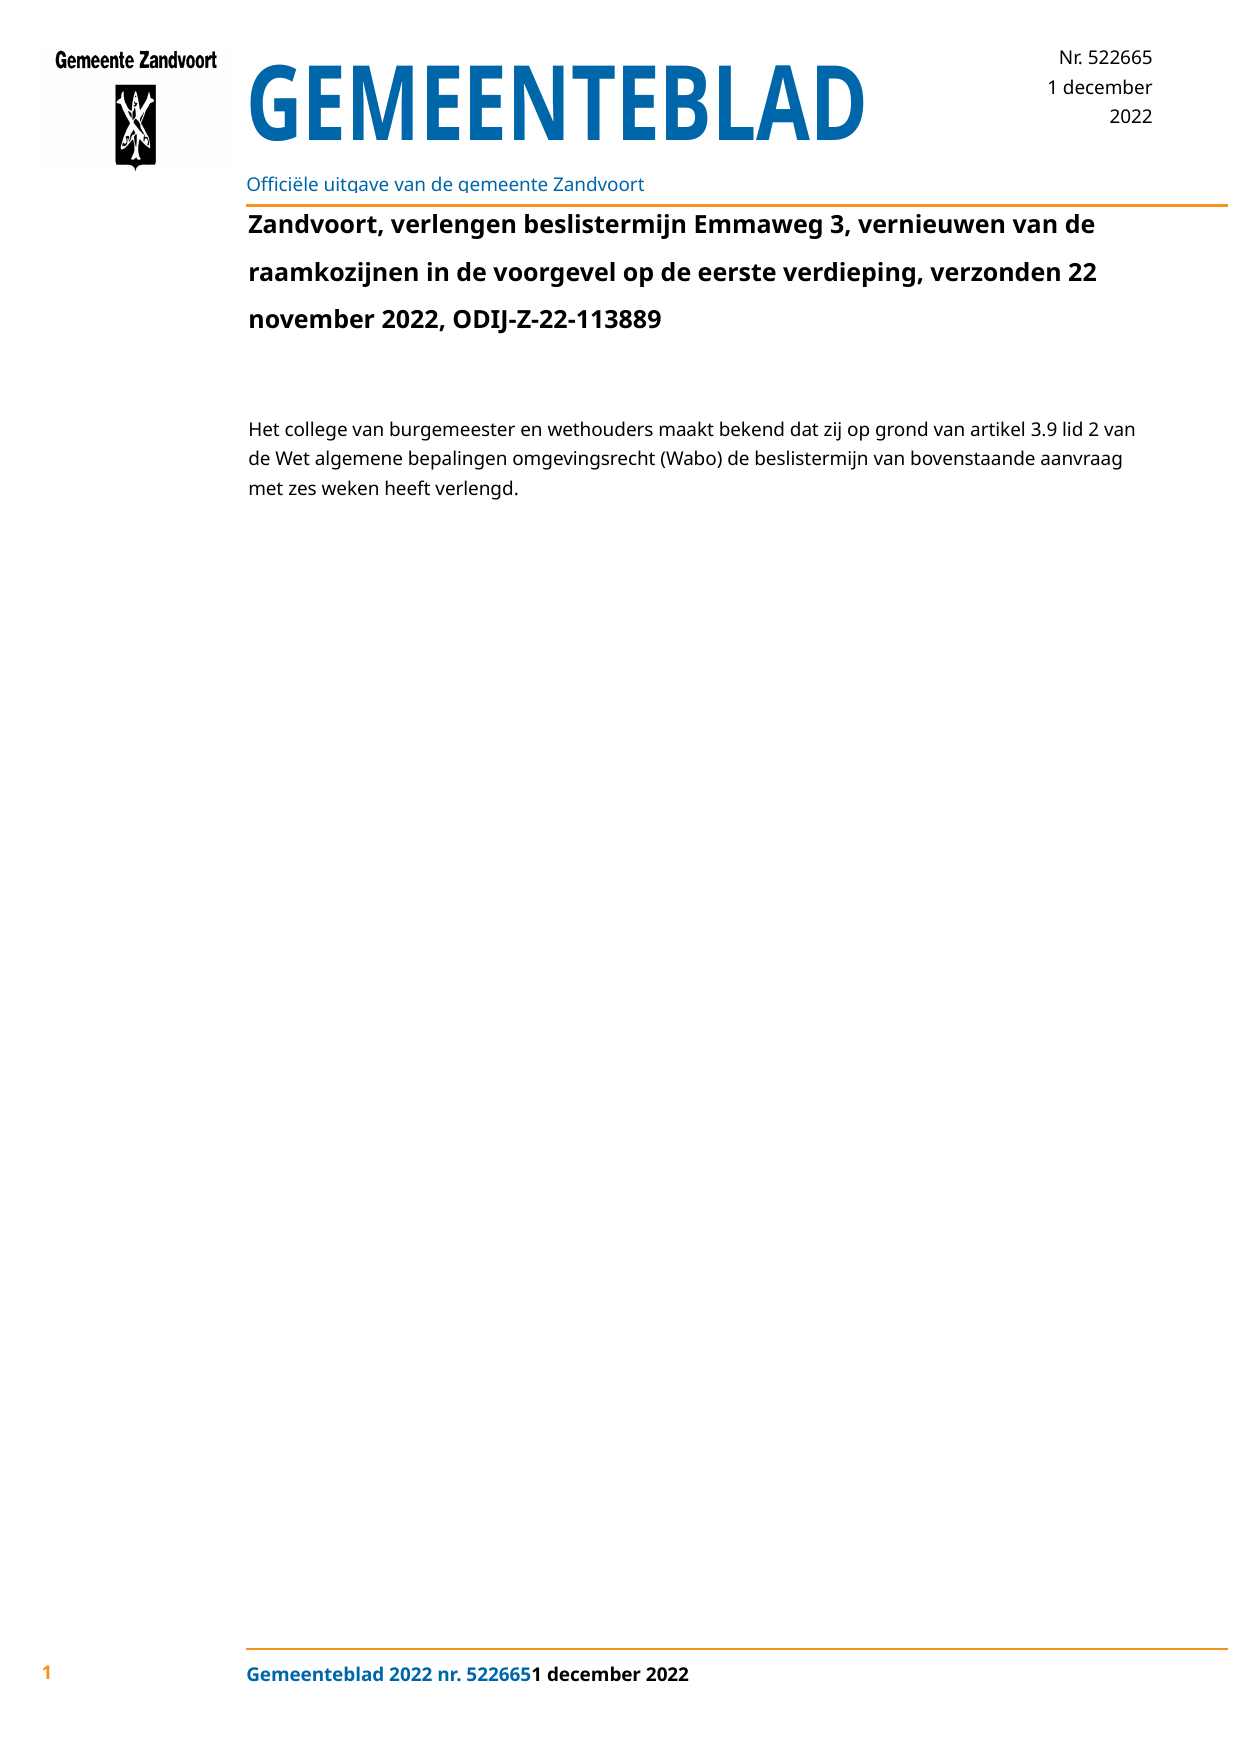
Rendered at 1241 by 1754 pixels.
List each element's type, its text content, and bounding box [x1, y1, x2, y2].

text Het college van burgemeester en wethouders maakt bekend dat zij op grond van artikel 3.9 lid 2 van de Wet algemene bepalingen omgevingsrecht (Wabo) de beslistermijn van bovenstaande aanvraag met zes weken heeft verlengd. [248, 416, 1152, 501]
picture [41, 47, 231, 172]
text Zandvoort, verlengen beslistermijn Emmaweg 3, vernieuwen van de raamkozijnen in de voorgevel op de eerste verdieping, verzonden 22 november 2022, ODIJ-Z-22-113889 [248, 207, 1152, 336]
